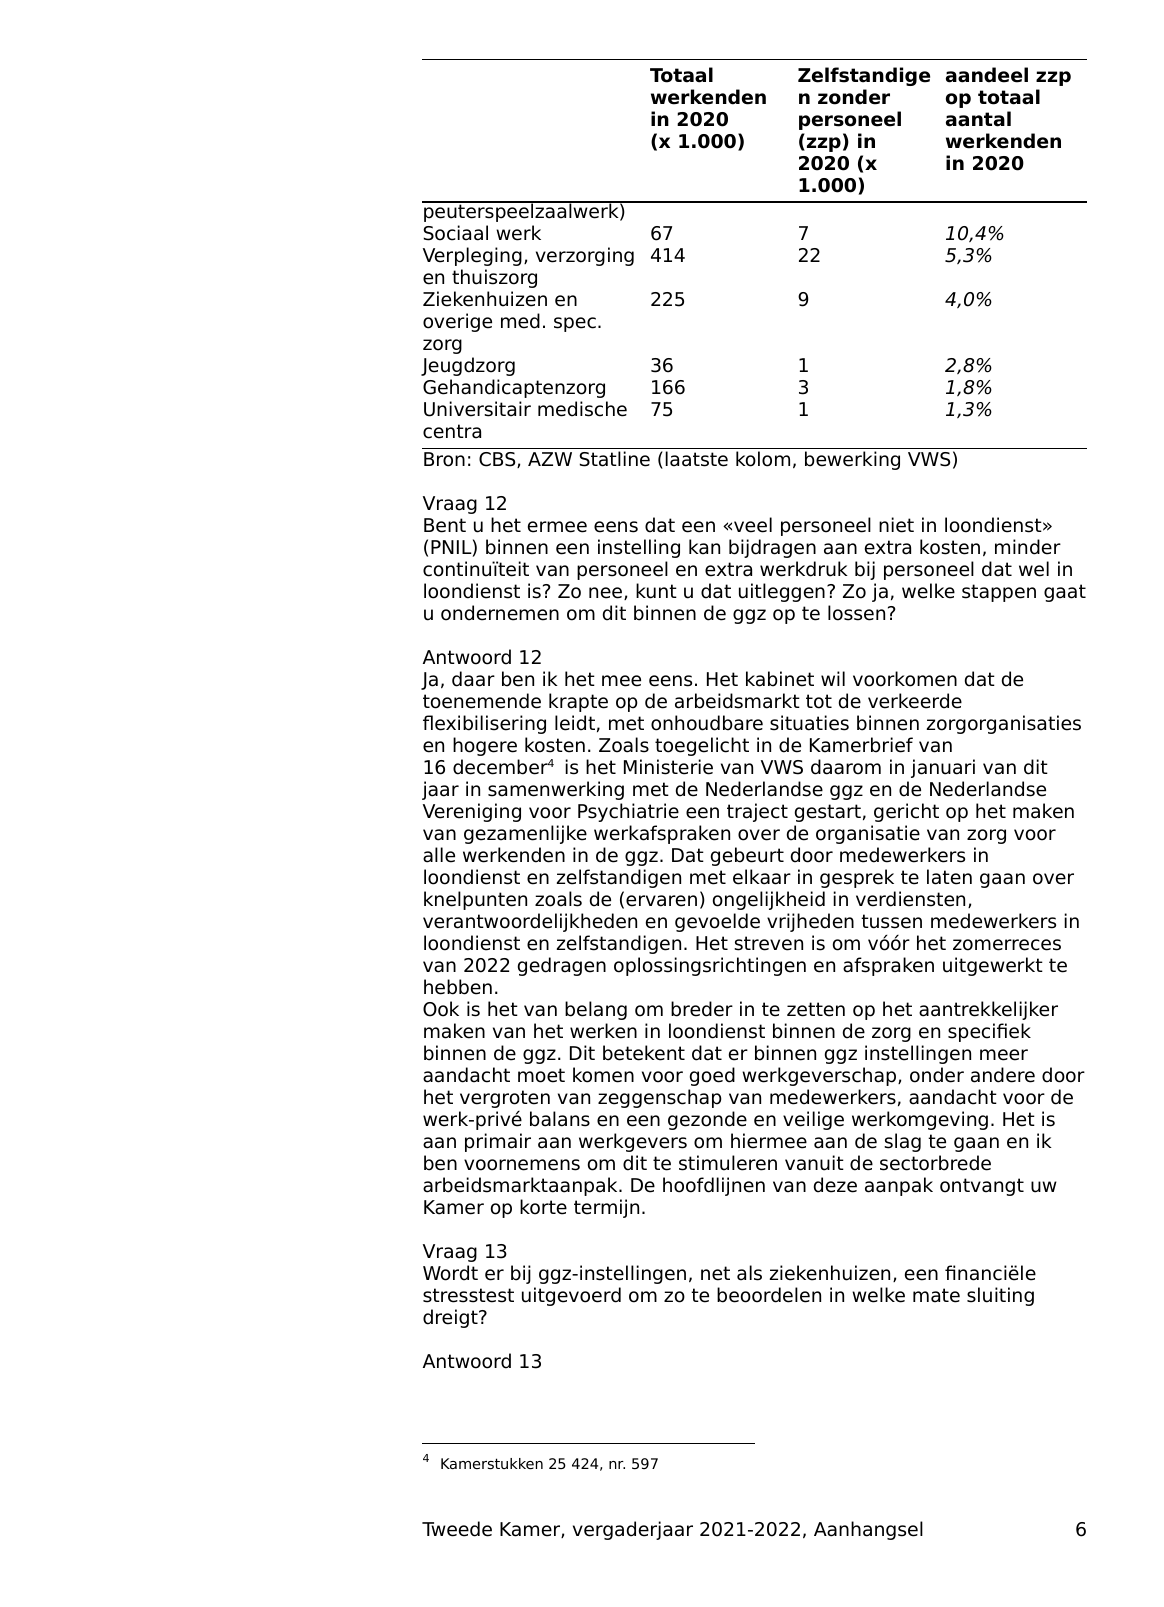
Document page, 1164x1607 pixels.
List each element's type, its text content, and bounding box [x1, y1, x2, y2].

table_cell Ziekenhuizen en overige med. spec. zorg [422, 289, 644, 355]
text Vraag 12 [422, 493, 1087, 515]
text Vraag 13 [422, 1241, 1087, 1263]
table_cell Verpleging, verzorging en thuiszorg [422, 245, 644, 289]
text Ook is het van belang om breder in te zetten op het aantrekkelijker maken van het werken in loondienst binnen de zorg en specifiek binnen de ggz. Dit betekent dat er binnen ggz instellingen meer aandacht moet komen voor goed werkgeverschap, onder andere door het vergroten van zeggenschap van medewerkers, aandacht voor de werk-privé balans en een gezonde en veilige werkomgeving. Het is aan primair aan werkgevers om hiermee aan de slag te gaan en ik ben voornemens om dit te stimuleren vanuit de sectorbrede arbeidsmarktaanpak. De hoofdlijnen van deze aanpak ontvangt uw Kamer op korte termijn. [422, 999, 1087, 1218]
table_header Zelfstandigen zonder personeel (zzp) in 2020 (x 1.000) [791, 60, 939, 201]
table_cell Universitair medische centra [422, 399, 644, 448]
table_header aandeel zzp op totaal aantal werkenden in 2020 [939, 60, 1087, 201]
table_cell 10,4% [939, 223, 1087, 245]
table_header Totaal werkenden in 2020 (x 1.000) [644, 60, 791, 201]
table_cell Jeugdzorg [422, 355, 644, 377]
table_cell 1,8% [939, 377, 1087, 399]
table_cell 9 [791, 289, 939, 355]
table_cell [644, 203, 791, 223]
table_cell 36 [644, 355, 791, 377]
table_cell [791, 203, 939, 223]
table_header [422, 60, 644, 201]
table_cell Bron: CBS, AZW Statline (laatste kolom, bewerking VWS) [422, 449, 1087, 471]
table_cell Sociaal werk [422, 223, 644, 245]
table_cell 5,3% [939, 245, 1087, 289]
table_cell 2,8% [939, 355, 1087, 377]
table_cell Gehandicaptenzorg [422, 377, 644, 399]
table_cell 22 [791, 245, 939, 289]
text Ja, daar ben ik het mee eens. Het kabinet wil voorkomen dat de toenemende krapte op de arbeidsmarkt tot de verkeerde flexibilisering leidt, met onhoudbare situaties binnen zorgorganisaties en hogere kosten. Zoals toegelicht in de Kamerbrief van 16 december is het Ministerie van VWS daarom in januari van dit jaar in samenwerking met de Nederlandse ggz en de Nederlandse Vereniging voor Psychiatrie een traject gestart, gericht op het maken van gezamenlijke werkafspraken over de organisatie van zorg voor alle werkenden in de ggz. Dat gebeurt door medewerkers in loondienst en zelfstandigen met elkaar in gesprek te laten gaan over knelpunten zoals de (ervaren) ongelijkheid in verdiensten, verantwoordelijkheden en gevoelde vrijheden tussen medewerkers in loondienst en zelfstandigen. Het streven is om vóór het zomerreces van 2022 gedragen oplossingsrichtingen en afspraken uitgewerkt te hebben. [422, 669, 1087, 999]
text Wordt er bij ggz-instellingen, net als ziekenhuizen, een financiële stresstest uitgevoerd om zo te beoordelen in welke mate sluiting dreigt? [422, 1263, 1087, 1329]
table_cell peuterspeelzaalwerk) [422, 203, 644, 223]
table_cell 1 [791, 355, 939, 377]
table_cell 7 [791, 223, 939, 245]
table_cell 3 [791, 377, 939, 399]
text Bent u het ermee eens dat een «veel personeel niet in loondienst» (PNIL) binnen een instelling kan bijdragen aan extra kosten, minder continuïteit van personeel en extra werkdruk bij personeel dat wel in loondienst is? Zo nee, kunt u dat uitleggen? Zo ja, welke stappen gaat u ondernemen om dit binnen de ggz op te lossen? [422, 515, 1087, 625]
text Antwoord 12 [422, 647, 1087, 669]
table_cell 414 [644, 245, 791, 289]
table_cell 166 [644, 377, 791, 399]
table_cell 67 [644, 223, 791, 245]
table_cell 4,0% [939, 289, 1087, 355]
table_cell 1 [791, 399, 939, 448]
text Antwoord 13 [422, 1351, 1087, 1373]
table_cell [939, 203, 1087, 223]
text Kamerstukken 25 424, nr. 597 [422, 1452, 1087, 1474]
table_cell 1,3% [939, 399, 1087, 448]
table_cell 225 [644, 289, 791, 355]
table_cell 75 [644, 399, 791, 448]
